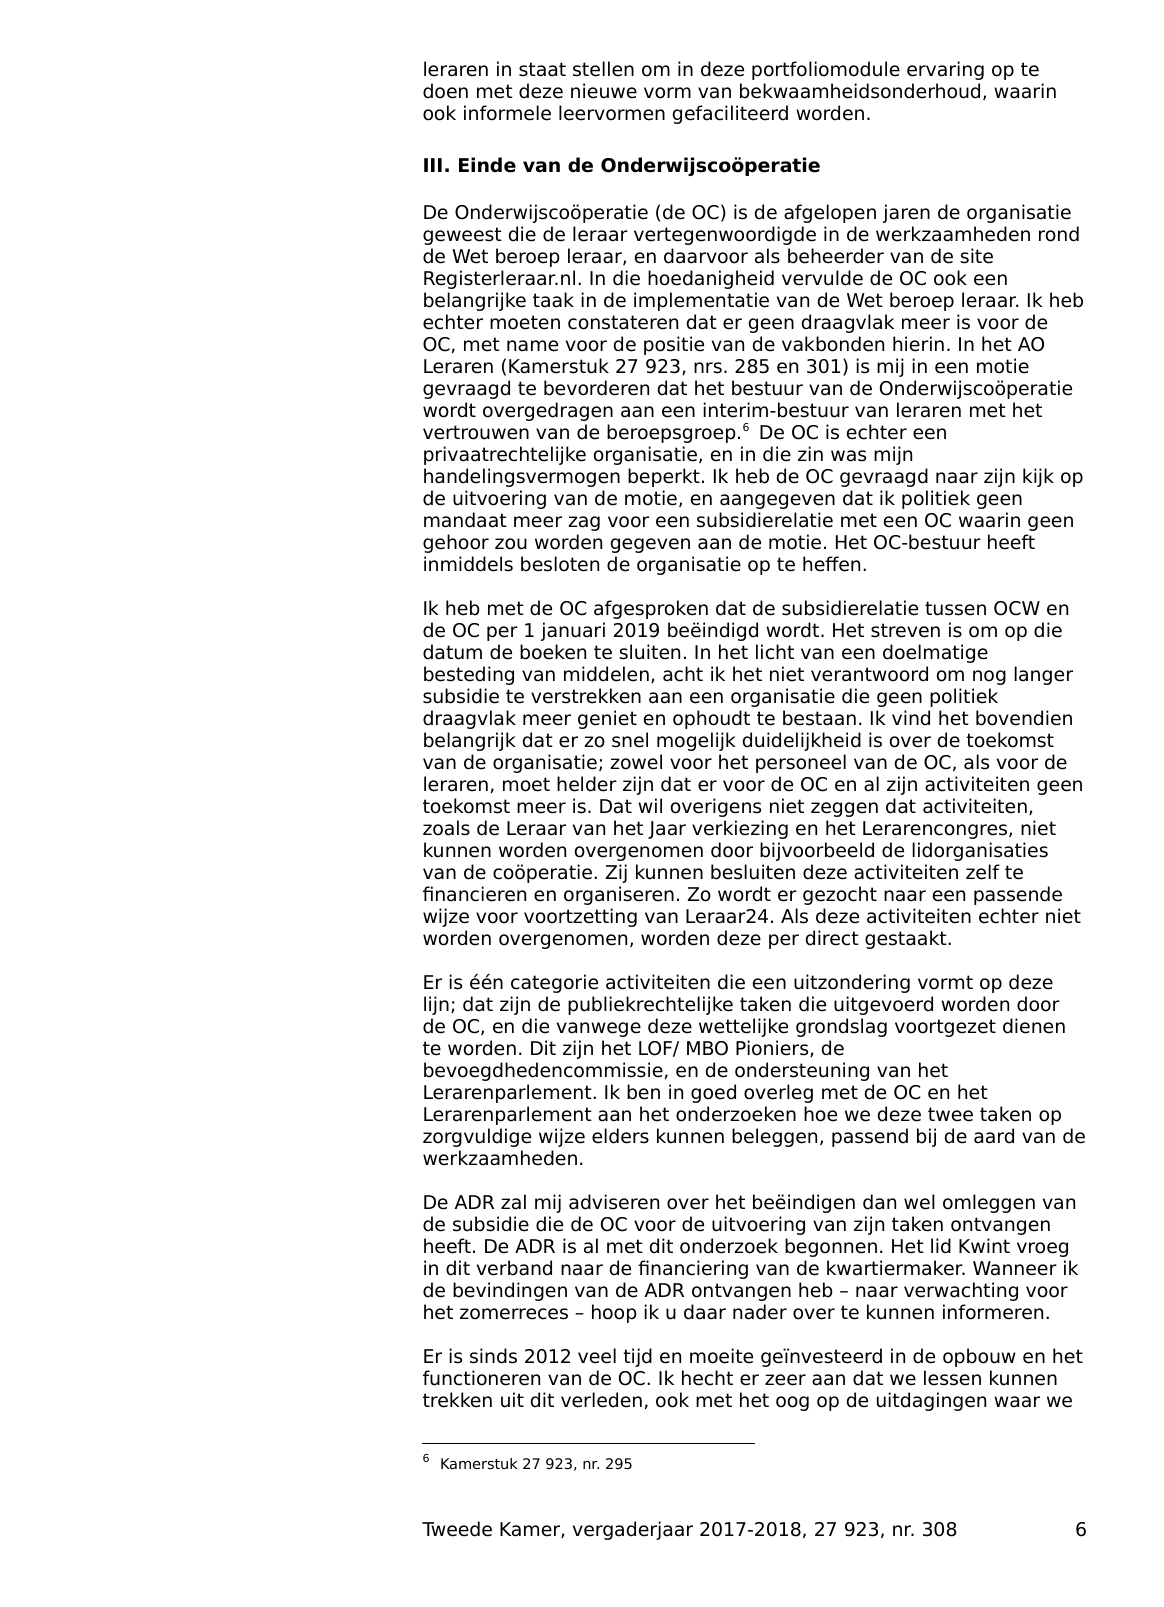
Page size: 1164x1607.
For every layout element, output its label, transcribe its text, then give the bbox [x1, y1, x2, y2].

text Er is sinds 2012 veel tijd en moeite geïnvesteerd in de opbouw en het functioneren van de OC. Ik hecht er zeer aan dat we lessen kunnen trekken uit dit verleden, ook met het oog op de uitdagingen waar we [422, 1346, 1087, 1412]
text Ik heb met de OC afgesproken dat de subsidierelatie tussen OCW en de OC per 1 januari 2019 beëindigd wordt. Het streven is om op die datum de boeken te sluiten. In het licht van een doelmatige besteding van middelen, acht ik het niet verantwoord om nog langer subsidie te verstrekken aan een organisatie die geen politiek draagvlak meer geniet en ophoudt te bestaan. Ik vind het bovendien belangrijk dat er zo snel mogelijk duidelijkheid is over de toekomst van de organisatie; zowel voor het personeel van de OC, als voor de leraren, moet helder zijn dat er voor de OC en al zijn activiteiten geen toekomst meer is. Dat wil overigens niet zeggen dat activiteiten, zoals de Leraar van het Jaar verkiezing en het Lerarencongres, niet kunnen worden overgenomen door bijvoorbeeld de lidorganisaties van de coöperatie. Zij kunnen besluiten deze activiteiten zelf te financieren en organiseren. Zo wordt er gezocht naar een passende wijze voor voortzetting van Leraar24. Als deze activiteiten echter niet worden overgenomen, worden deze per direct gestaakt. [422, 598, 1087, 949]
text De Onderwijscoöperatie (de OC) is de afgelopen jaren de organisatie geweest die de leraar vertegenwoordigde in de werkzaamheden rond de Wet beroep leraar, en daarvoor als beheerder van de site Registerleraar.nl. In die hoedanigheid vervulde de OC ook een belangrijke taak in de implementatie van de Wet beroep leraar. Ik heb echter moeten constateren dat er geen draagvlak meer is voor de OC, met name voor de positie van de vakbonden hierin. In het AO Leraren (Kamerstuk 27 923, nrs. 285 en 301) is mij in een motie gevraagd te bevorderen dat het bestuur van de Onderwijscoöperatie wordt overgedragen aan een interim-bestuur van leraren met het vertrouwen van de beroepsgroep. De OC is echter een privaatrechtelijke organisatie, en in die zin was mijn handelingsvermogen beperkt. Ik heb de OC gevraagd naar zijn kijk op de uitvoering van de motie, en aangegeven dat ik politiek geen mandaat meer zag voor een subsidierelatie met een OC waarin geen gehoor zou worden gegeven aan de motie. Het OC-bestuur heeft inmiddels besloten de organisatie op te heffen. [422, 202, 1087, 576]
subtitle III. Einde van de Onderwijscoöperatie [422, 155, 1087, 177]
text Er is één categorie activiteiten die een uitzondering vormt op deze lijn; dat zijn de publiekrechtelijke taken die uitgevoerd worden door de OC, en die vanwege deze wettelijke grondslag voortgezet dienen te worden. Dit zijn het LOF/ MBO Pioniers, de bevoegdhedencommissie, en de ondersteuning van het Lerarenparlement. Ik ben in goed overleg met de OC en het Lerarenparlement aan het onderzoeken hoe we deze twee taken op zorgvuldige wijze elders kunnen beleggen, passend bij de aard van de werkzaamheden. [422, 972, 1087, 1169]
text Kamerstuk 27 923, nr. 295 [422, 1452, 1087, 1474]
text De ADR zal mij adviseren over het beëindigen dan wel omleggen van de subsidie die de OC voor de uitvoering van zijn taken ontvangen heeft. De ADR is al met dit onderzoek begonnen. Het lid Kwint vroeg in dit verband naar de financiering van de kwartiermaker. Wanneer ik de bevindingen van de ADR ontvangen heb – naar verwachting voor het zomerreces – hoop ik u daar nader over te kunnen informeren. [422, 1192, 1087, 1323]
text leraren in staat stellen om in deze portfoliomodule ervaring op te doen met deze nieuwe vorm van bekwaamheidsonderhoud, waarin ook informele leervormen gefaciliteerd worden. [422, 59, 1087, 125]
